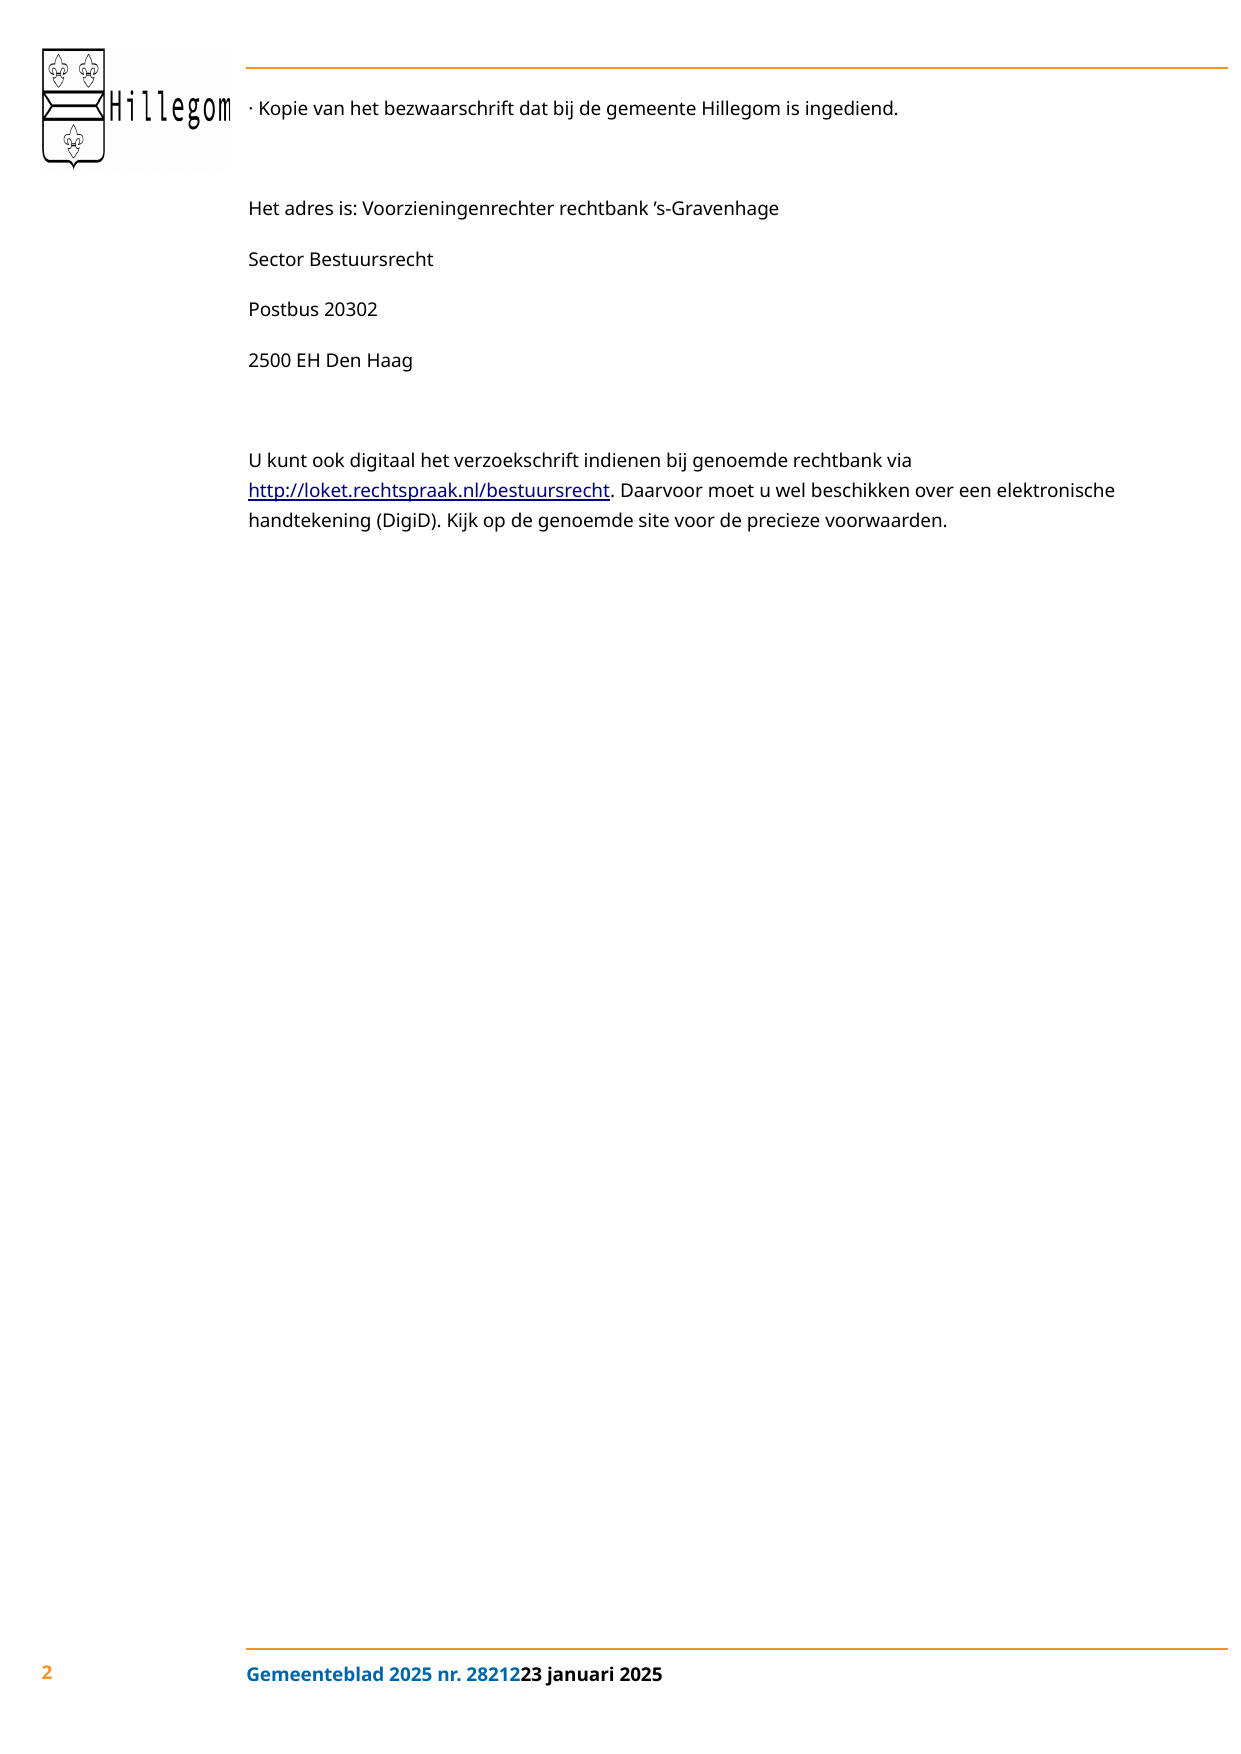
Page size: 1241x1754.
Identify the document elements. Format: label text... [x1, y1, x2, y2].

text Sector Bestuursrecht [248, 246, 1152, 272]
text Postbus 20302 [248, 296, 1152, 322]
text 2500 EH Den Haag [248, 347, 1152, 373]
text U kunt ook digitaal het verzoekschrift indienen bij genoemde rechtbank via http://loket.rechtspraak.nl/bestuursrecht. Daarvoor moet u wel beschikken over een elektronische handtekening (DigiD). Kijk op de genoemde site voor de precieze voorwaarden. [248, 448, 1152, 533]
text Het adres is: Voorzieningenrechter rechtbank ’s-Gravenhage [248, 196, 1152, 221]
picture [41, 47, 231, 172]
text · Kopie van het bezwaarschrift dat bij de gemeente Hillegom is ingediend. [248, 95, 1152, 121]
